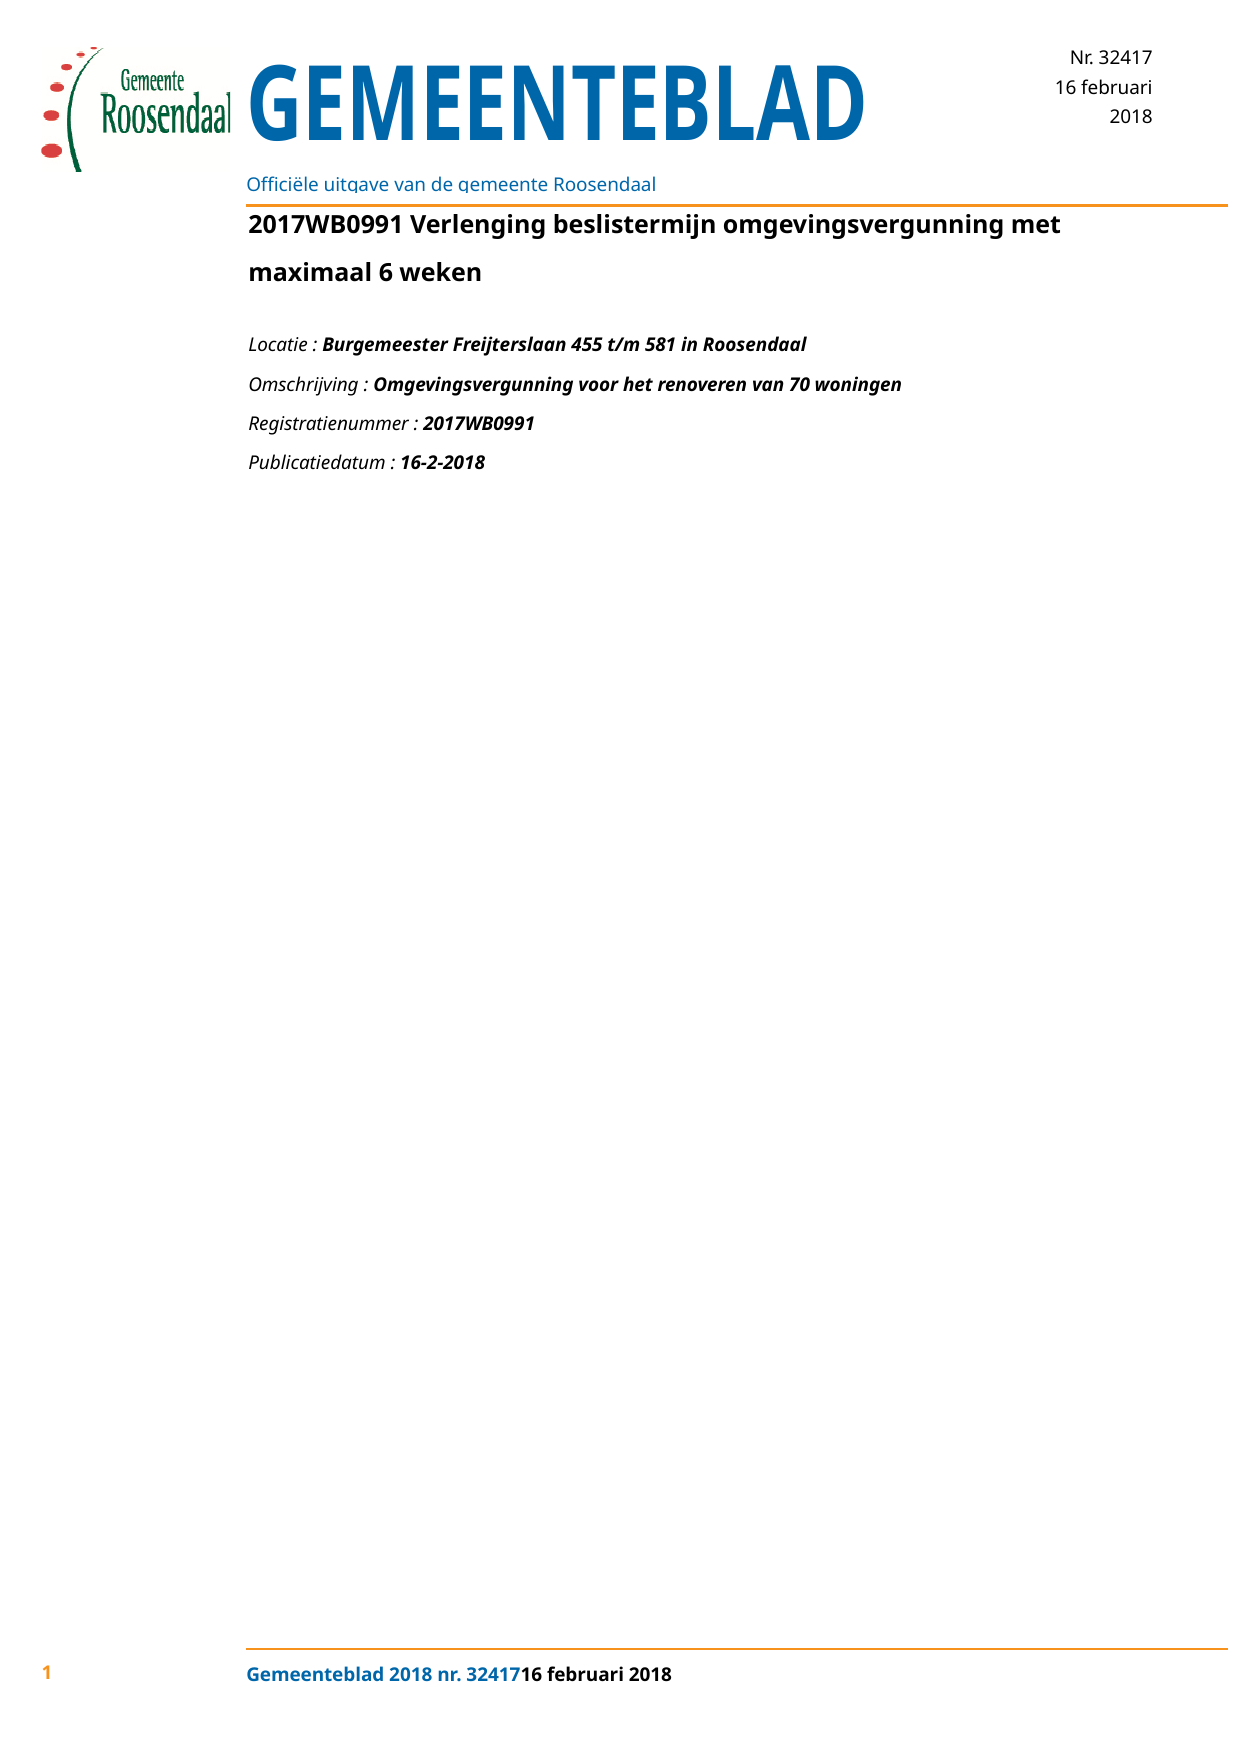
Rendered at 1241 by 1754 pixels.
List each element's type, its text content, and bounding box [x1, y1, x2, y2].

text Registratienummer : 2017WB0991 [248, 410, 1152, 436]
text 2017WB0991 Verlenging beslistermijn omgevingsvergunning met maximaal 6 weken [248, 207, 1152, 288]
text Locatie : Burgemeester Freijterslaan 455 t/m 581 in Roosendaal [248, 331, 1152, 357]
text Publicatiedatum : 16-2-2018 [248, 449, 1152, 475]
text Omschrijving : Omgevingsvergunning voor het renoveren van 70 woningen [248, 371, 1152, 396]
picture [41, 47, 231, 172]
